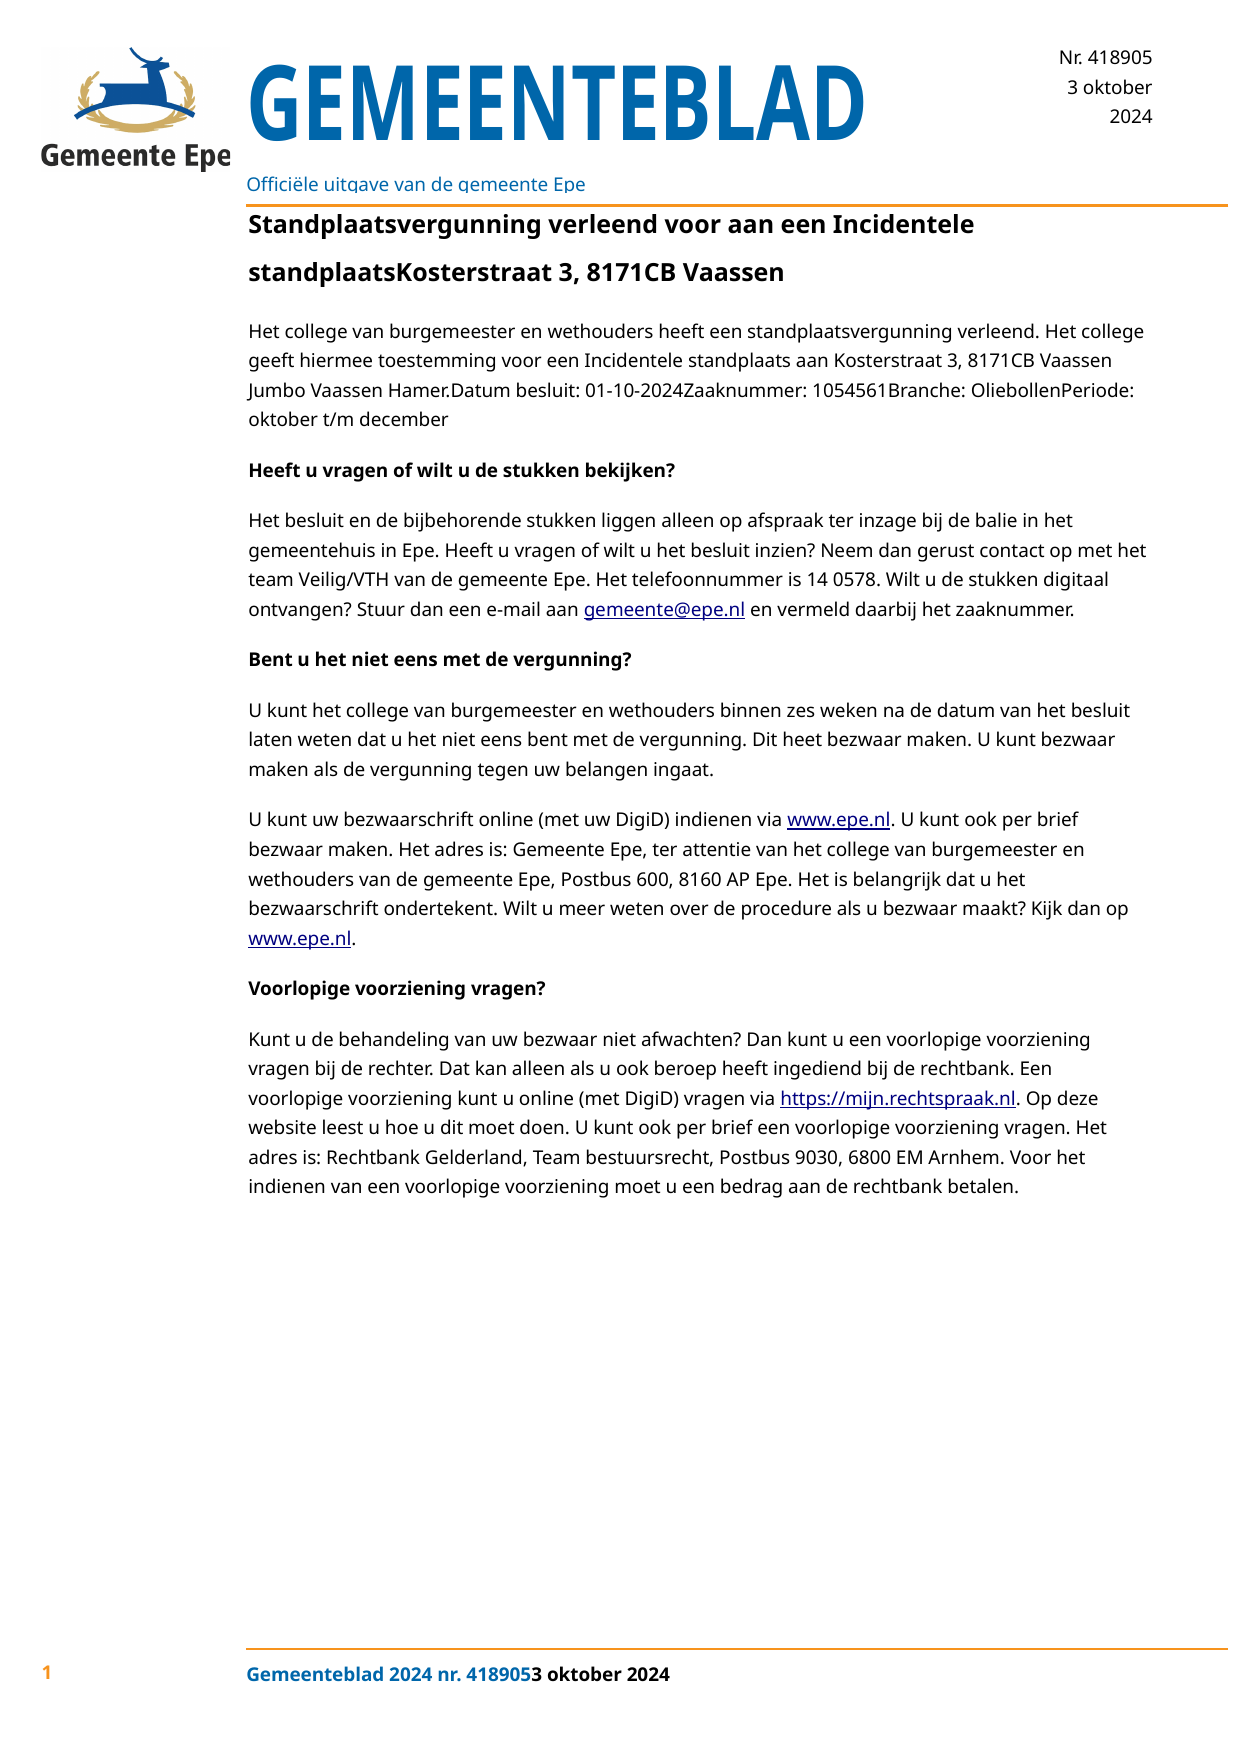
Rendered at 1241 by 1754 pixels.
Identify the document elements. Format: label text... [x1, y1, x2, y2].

text Het besluit en de bijbehorende stukken liggen alleen op afspraak ter inzage bij de balie in het gemeentehuis in Epe. Heeft u vragen of wilt u het besluit inzien? Neem dan gerust contact op met het team Veilig/VTH van de gemeente Epe. Het telefoonnummer is 14 0578. Wilt u de stukken digitaal ontvangen? Stuur dan een e-mail aan gemeente@epe.nl en vermeld daarbij het zaaknummer. [248, 507, 1152, 622]
text Voorlopige voorziening vragen? [248, 975, 1152, 1001]
text Het college van burgemeester en wethouders heeft een standplaatsvergunning verleend. Het college geeft hiermee toestemming voor een Incidentele standplaats aan Kosterstraat 3, 8171CB Vaassen Jumbo Vaassen Hamer.Datum besluit: 01-10-2024Zaaknummer: 1054561Branche: OliebollenPeriode: oktober t/m december [248, 318, 1152, 432]
text Standplaatsvergunning verleend voor aan een Incidentele standplaatsKosterstraat 3, 8171CB Vaassen [248, 207, 1152, 288]
text Heeft u vragen of wilt u de stukken bekijken? [248, 457, 1152, 483]
picture [41, 47, 231, 172]
text Kunt u de behandeling van uw bezwaar niet afwachten? Dan kunt u een voorlopige voorziening vragen bij de rechter. Dat kan alleen als u ook beroep heeft ingediend bij de rechtbank. Een voorlopige voorziening kunt u online (met DigiD) vragen via https://mijn.rechtspraak.nl. Op deze website leest u hoe u dit moet doen. U kunt ook per brief een voorlopige voorziening vragen. Het adres is: Rechtbank Gelderland, Team bestuursrecht, Postbus 9030, 6800 EM Arnhem. Voor het indienen van een voorlopige voorziening moet u een bedrag aan de rechtbank betalen. [248, 1026, 1152, 1199]
text U kunt het college van burgemeester en wethouders binnen zes weken na de datum van het besluit laten weten dat u het niet eens bent met de vergunning. Dit heet bezwaar maken. U kunt bezwaar maken als de vergunning tegen uw belangen ingaat. [248, 697, 1152, 782]
text U kunt uw bezwaarschrift online (met uw DigiD) indienen via www.epe.nl. U kunt ook per brief bezwaar maken. Het adres is: Gemeente Epe, ter attentie van het college van burgemeester en wethouders van de gemeente Epe, Postbus 600, 8160 AP Epe. Het is belangrijk dat u het bezwaarschrift ondertekent. Wilt u meer weten over de procedure als u bezwaar maakt? Kijk dan op www.epe.nl. [248, 807, 1152, 951]
text Bent u het niet eens met de vergunning? [248, 647, 1152, 672]
